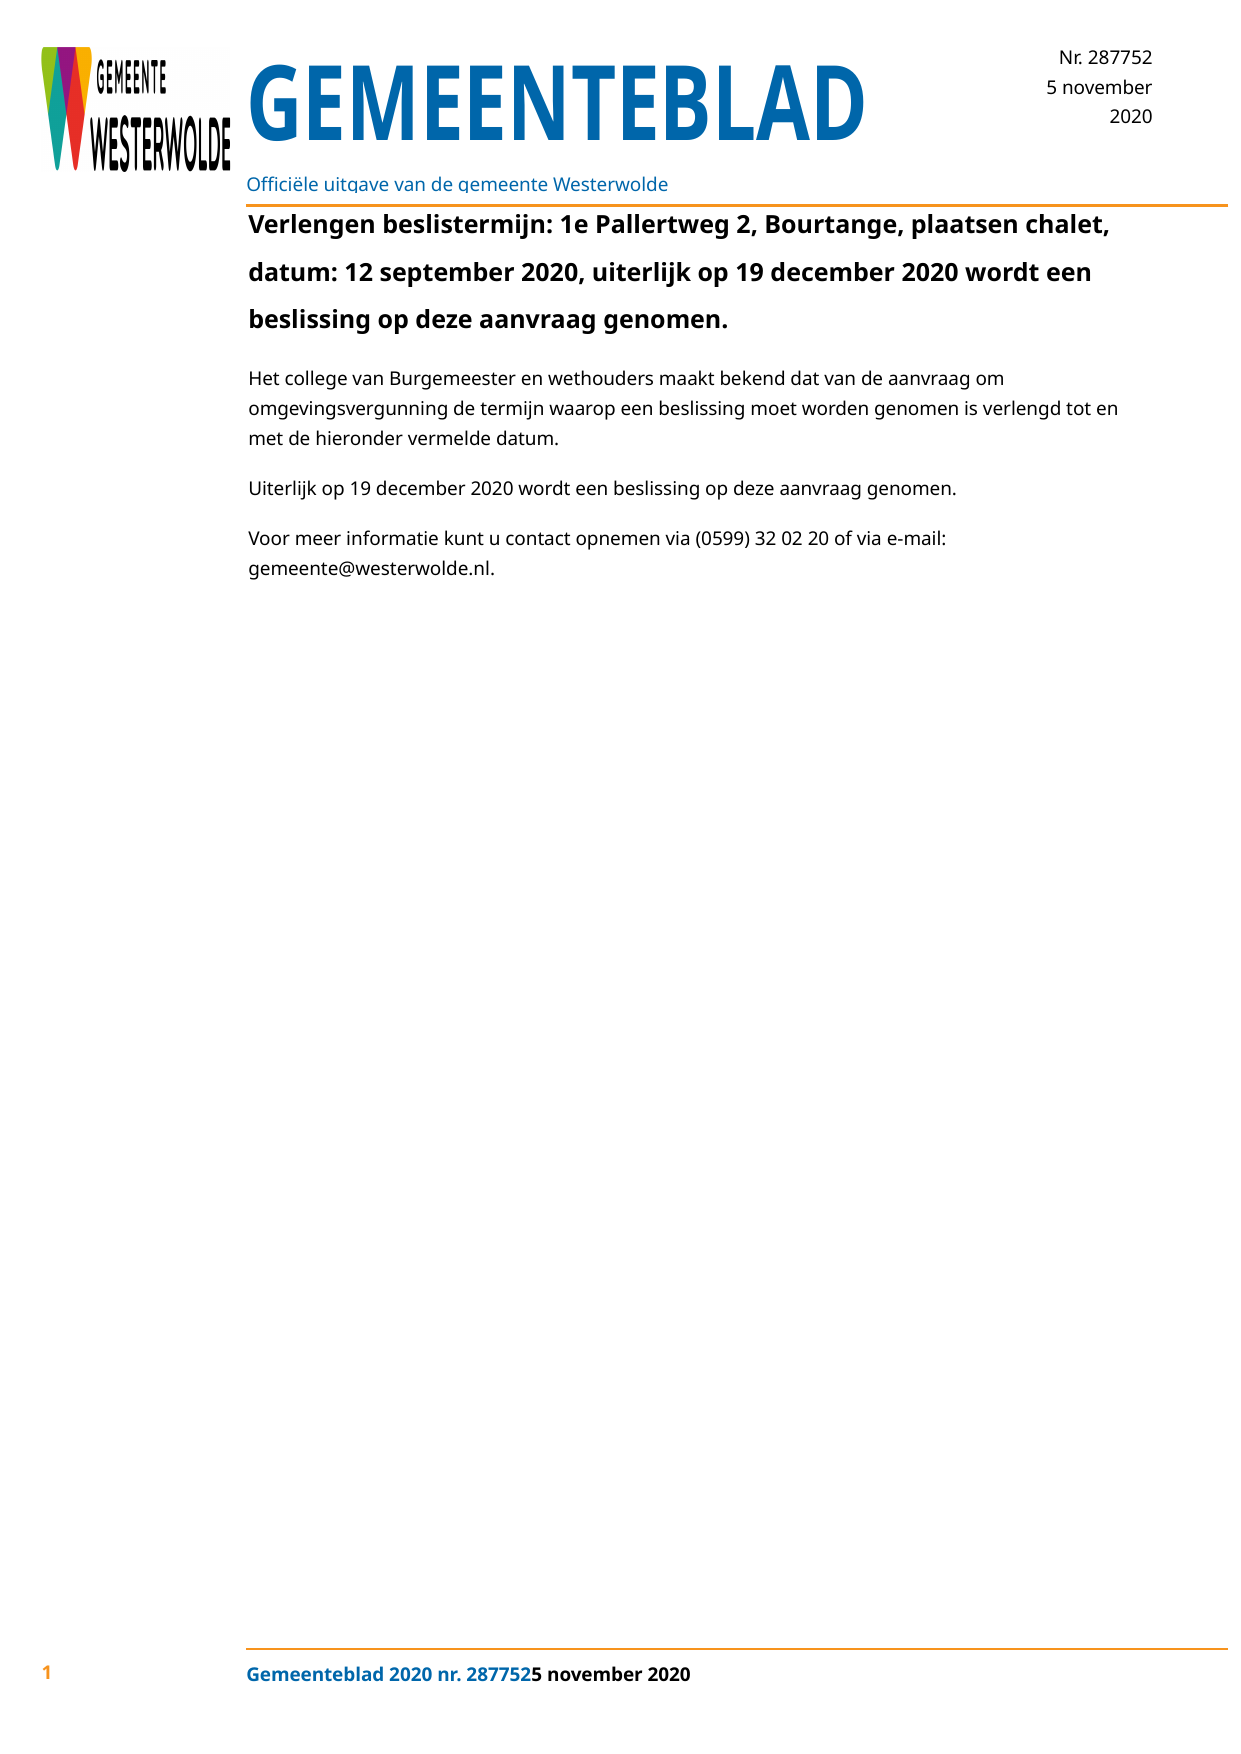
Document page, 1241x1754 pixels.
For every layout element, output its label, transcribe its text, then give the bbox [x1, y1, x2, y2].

text Verlengen beslistermijn: 1e Pallertweg 2, Bourtange, plaatsen chalet, datum: 12 september 2020, uiterlijk op 19 december 2020 wordt een beslissing op deze aanvraag genomen. [248, 207, 1152, 336]
text Voor meer informatie kunt u contact opnemen via (0599) 32 02 20 of via e-mail: gemeente@westerwolde.nl. [248, 526, 1152, 581]
text Uiterlijk op 19 december 2020 wordt een beslissing op deze aanvraag genomen. [248, 475, 1152, 501]
text Het college van Burgemeester en wethouders maakt bekend dat van de aanvraag om omgevingsvergunning de termijn waarop een beslissing moet worden genomen is verlengd tot en met de hieronder vermelde datum. [248, 366, 1152, 450]
picture [41, 47, 231, 172]
